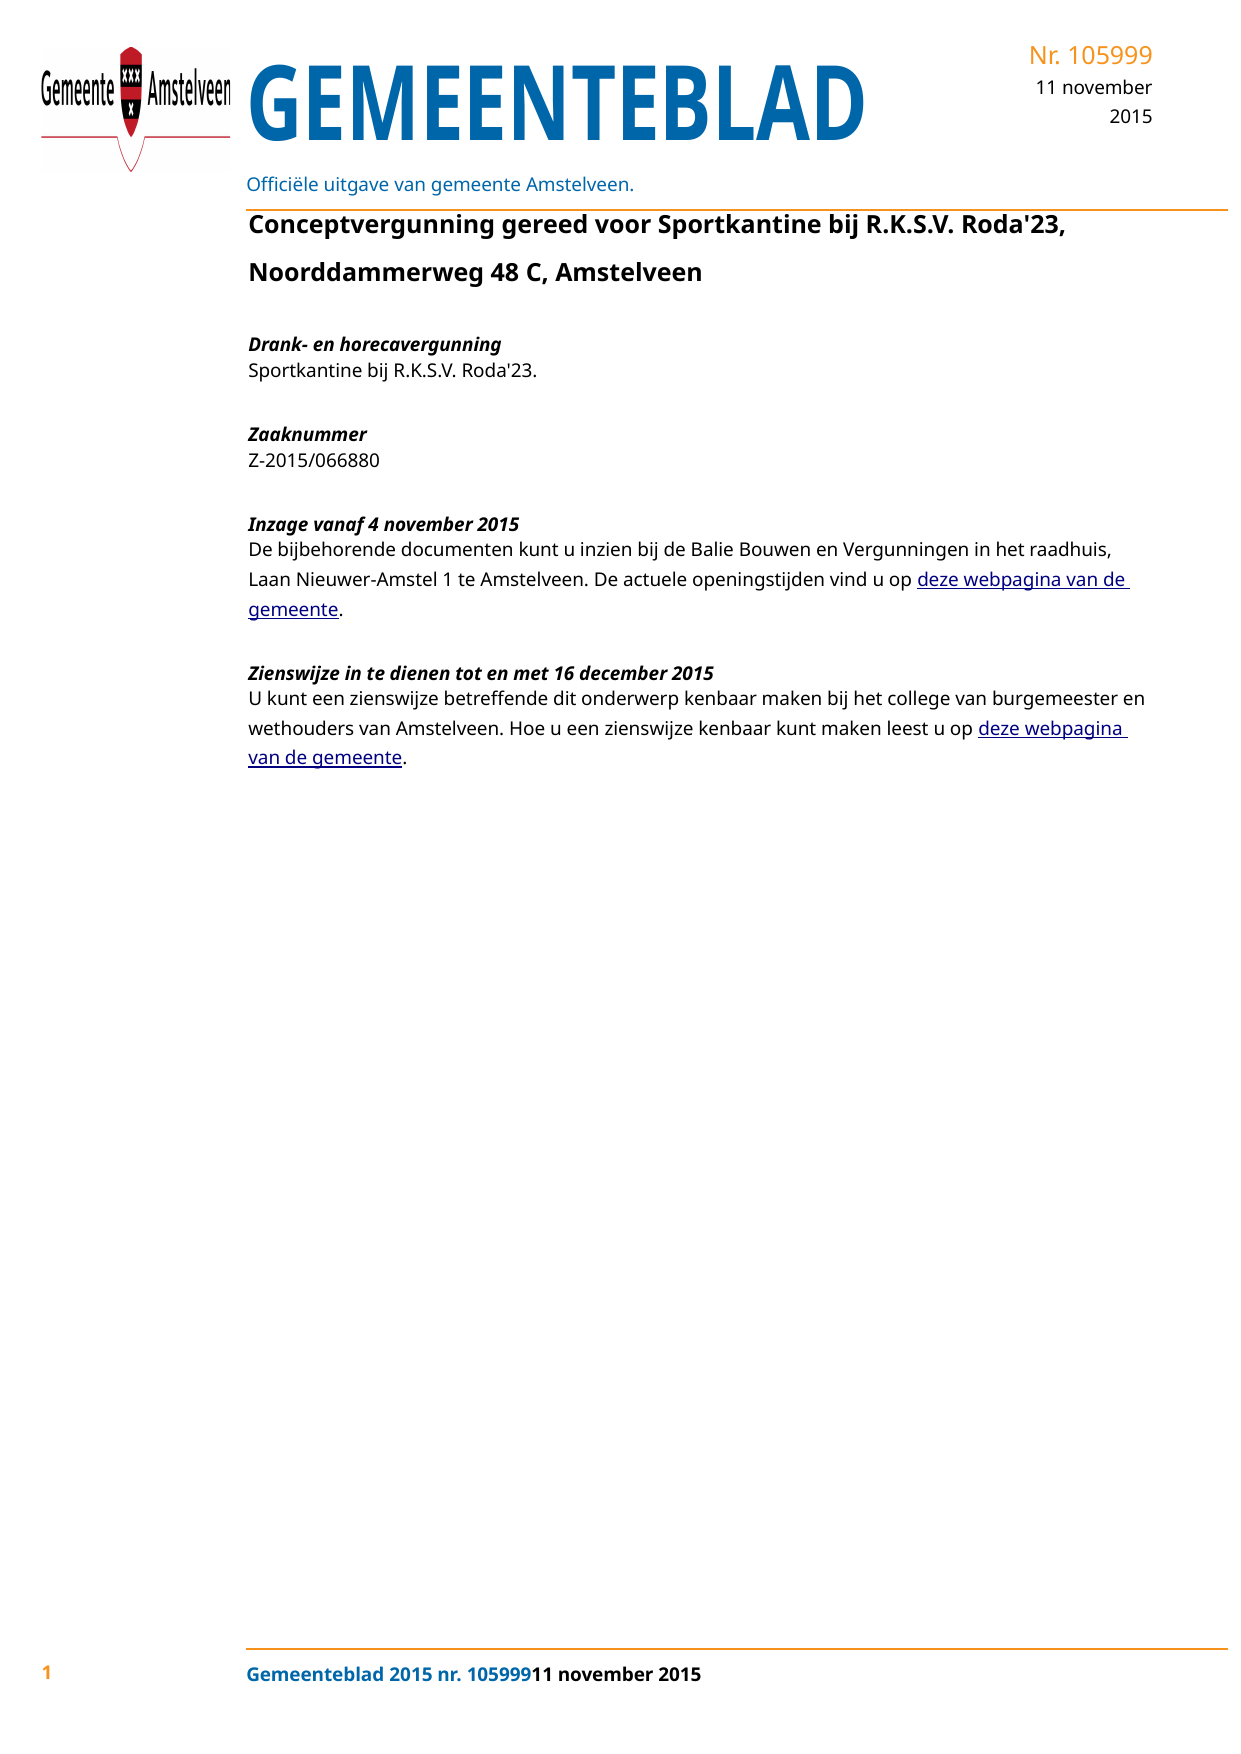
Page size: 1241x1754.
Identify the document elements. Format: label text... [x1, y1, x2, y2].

text Zaaknummer [248, 421, 1152, 447]
text Conceptvergunning gereed voor Sportkantine bij R.K.S.V. Roda'23, Noorddammerweg 48 C, Amstelveen [248, 211, 1152, 288]
text Inzage vanaf 4 november 2015 [248, 511, 1152, 537]
text U kunt een zienswijze betreffende dit onderwerp kenbaar maken bij het college van burgemeester en wethouders van Amstelveen. Hoe u een zienswijze kenbaar kunt maken leest u op deze webpagina van de gemeente. [248, 685, 1152, 770]
text De bijbehorende documenten kunt u inzien bij de Balie Bouwen en Vergunningen in het raadhuis, Laan Nieuwer-Amstel 1 te Amstelveen. De actuele openingstijden vind u op deze webpagina van de gemeente. [248, 537, 1152, 621]
picture [41, 47, 231, 172]
text Drank- en horecavergunning [248, 331, 1152, 357]
text Z-2015/066880 [248, 447, 1152, 473]
text Zienswijze in te dienen tot en met 16 december 2015 [248, 660, 1152, 685]
text Sportkantine bij R.K.S.V. Roda'23. [248, 357, 1152, 383]
